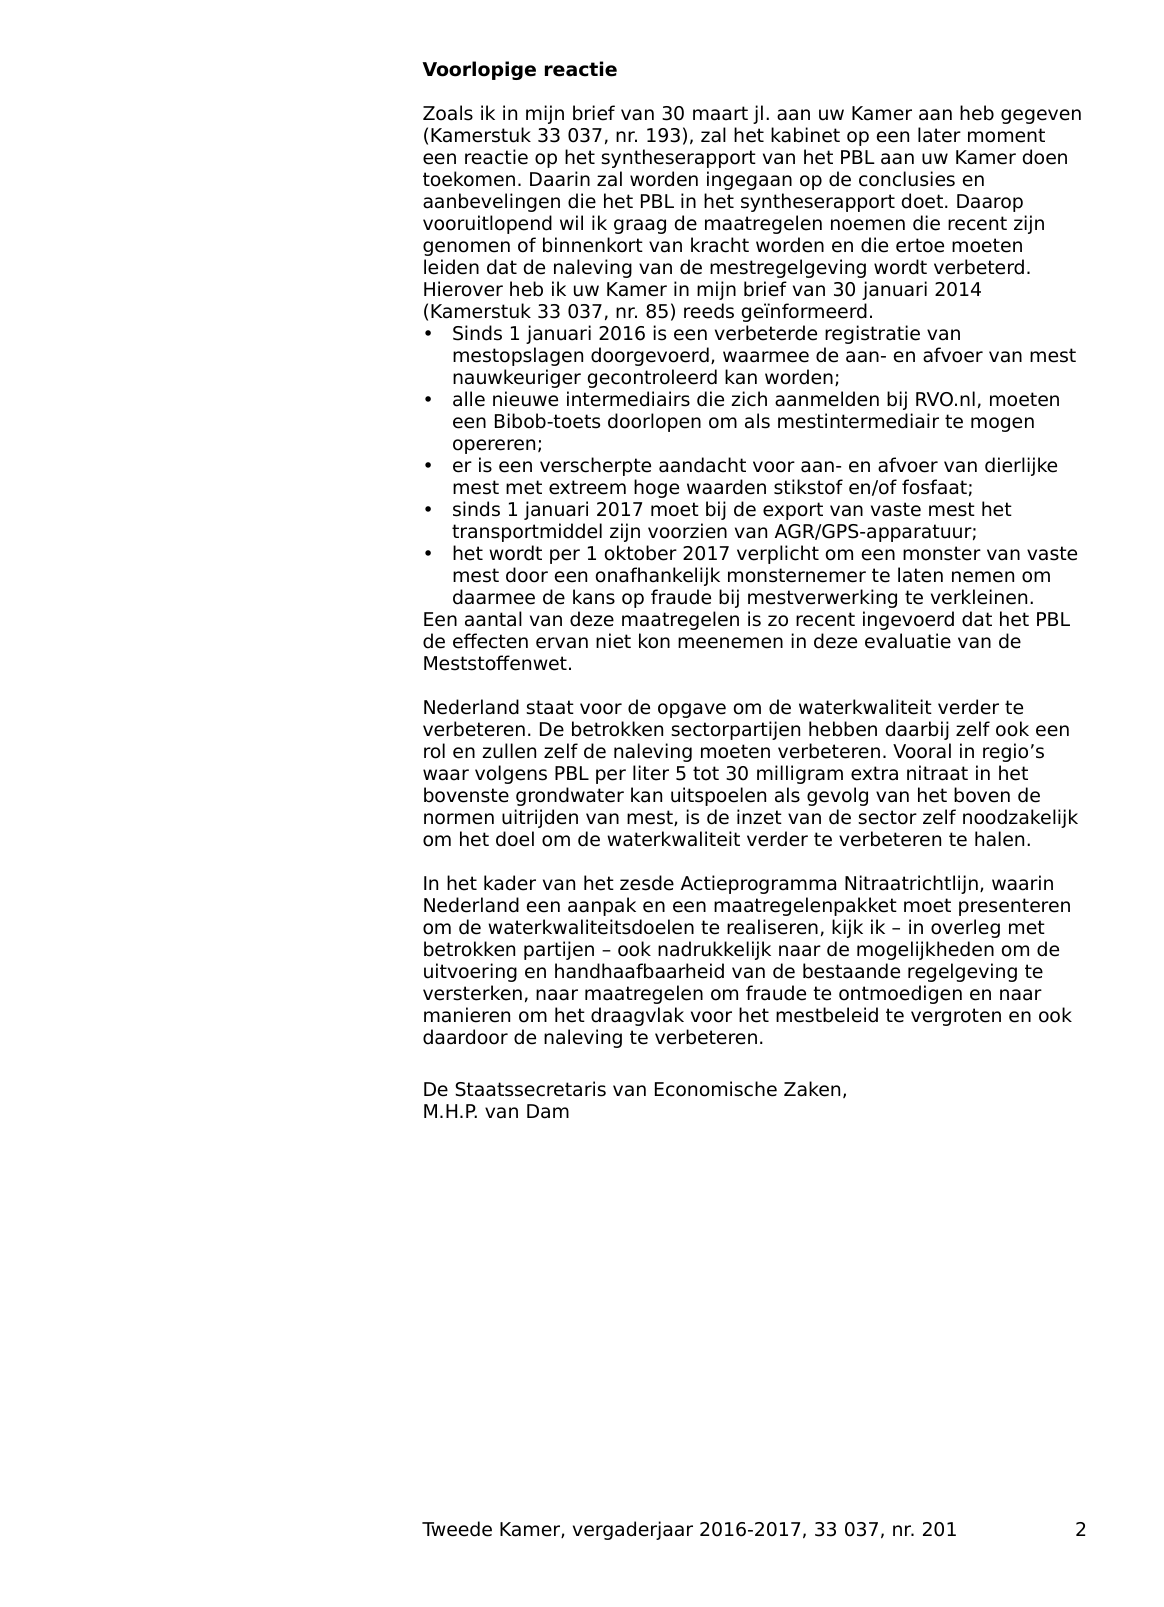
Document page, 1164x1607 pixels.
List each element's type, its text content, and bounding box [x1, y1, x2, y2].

text Een aantal van deze maatregelen is zo recent ingevoerd dat het PBL de effecten ervan niet kon meenemen in deze evaluatie van de Meststoffenwet. [422, 609, 1087, 675]
text De Staatssecretaris van Economische Zaken, M.H.P. van Dam [422, 1079, 1087, 1123]
subtitle Voorlopige reactie [422, 59, 1087, 81]
text • alle nieuwe intermediairs die zich aanmelden bij RVO.nl, moeten een Bibob-toets doorlopen om als mestintermediair te mogen opereren; [422, 389, 1087, 455]
text In het kader van het zesde Actieprogramma Nitraatrichtlijn, waarin Nederland een aanpak en een maatregelenpakket moet presenteren om de waterkwaliteitsdoelen te realiseren, kijk ik – in overleg met betrokken partijen – ook nadrukkelijk naar de mogelijkheden om de uitvoering en handhaafbaarheid van de bestaande regelgeving te versterken, naar maatregelen om fraude te ontmoedigen en naar manieren om het draagvlak voor het mestbeleid te vergroten en ook daardoor de naleving te verbeteren. [422, 873, 1087, 1049]
text • er is een verscherpte aandacht voor aan- en afvoer van dierlijke mest met extreem hoge waarden stikstof en/of fosfaat; [422, 455, 1087, 499]
text Zoals ik in mijn brief van 30 maart jl. aan uw Kamer aan heb gegeven (Kamerstuk 33 037, nr. 193), zal het kabinet op een later moment een reactie op het syntheserapport van het PBL aan uw Kamer doen toekomen. Daarin zal worden ingegaan op de conclusies en aanbevelingen die het PBL in het syntheserapport doet. Daarop vooruitlopend wil ik graag de maatregelen noemen die recent zijn genomen of binnenkort van kracht worden en die ertoe moeten leiden dat de naleving van de mestregelgeving wordt verbeterd. Hierover heb ik uw Kamer in mijn brief van 30 januari 2014 (Kamerstuk 33 037, nr. 85) reeds geïnformeerd. [422, 103, 1087, 323]
text • sinds 1 januari 2017 moet bij de export van vaste mest het transportmiddel zijn voorzien van AGR/GPS-apparatuur; [422, 499, 1087, 543]
text • Sinds 1 januari 2016 is een verbeterde registratie van mestopslagen doorgevoerd, waarmee de aan- en afvoer van mest nauwkeuriger gecontroleerd kan worden; [422, 323, 1087, 389]
text • het wordt per 1 oktober 2017 verplicht om een monster van vaste mest door een onafhankelijk monsternemer te laten nemen om daarmee de kans op fraude bij mestverwerking te verkleinen. [422, 543, 1087, 609]
text Nederland staat voor de opgave om de waterkwaliteit verder te verbeteren. De betrokken sectorpartijen hebben daarbij zelf ook een rol en zullen zelf de naleving moeten verbeteren. Vooral in regio’s waar volgens PBL per liter 5 tot 30 milligram extra nitraat in het bovenste grondwater kan uitspoelen als gevolg van het boven de normen uitrijden van mest, is de inzet van de sector zelf noodzakelijk om het doel om de waterkwaliteit verder te verbeteren te halen. [422, 697, 1087, 851]
